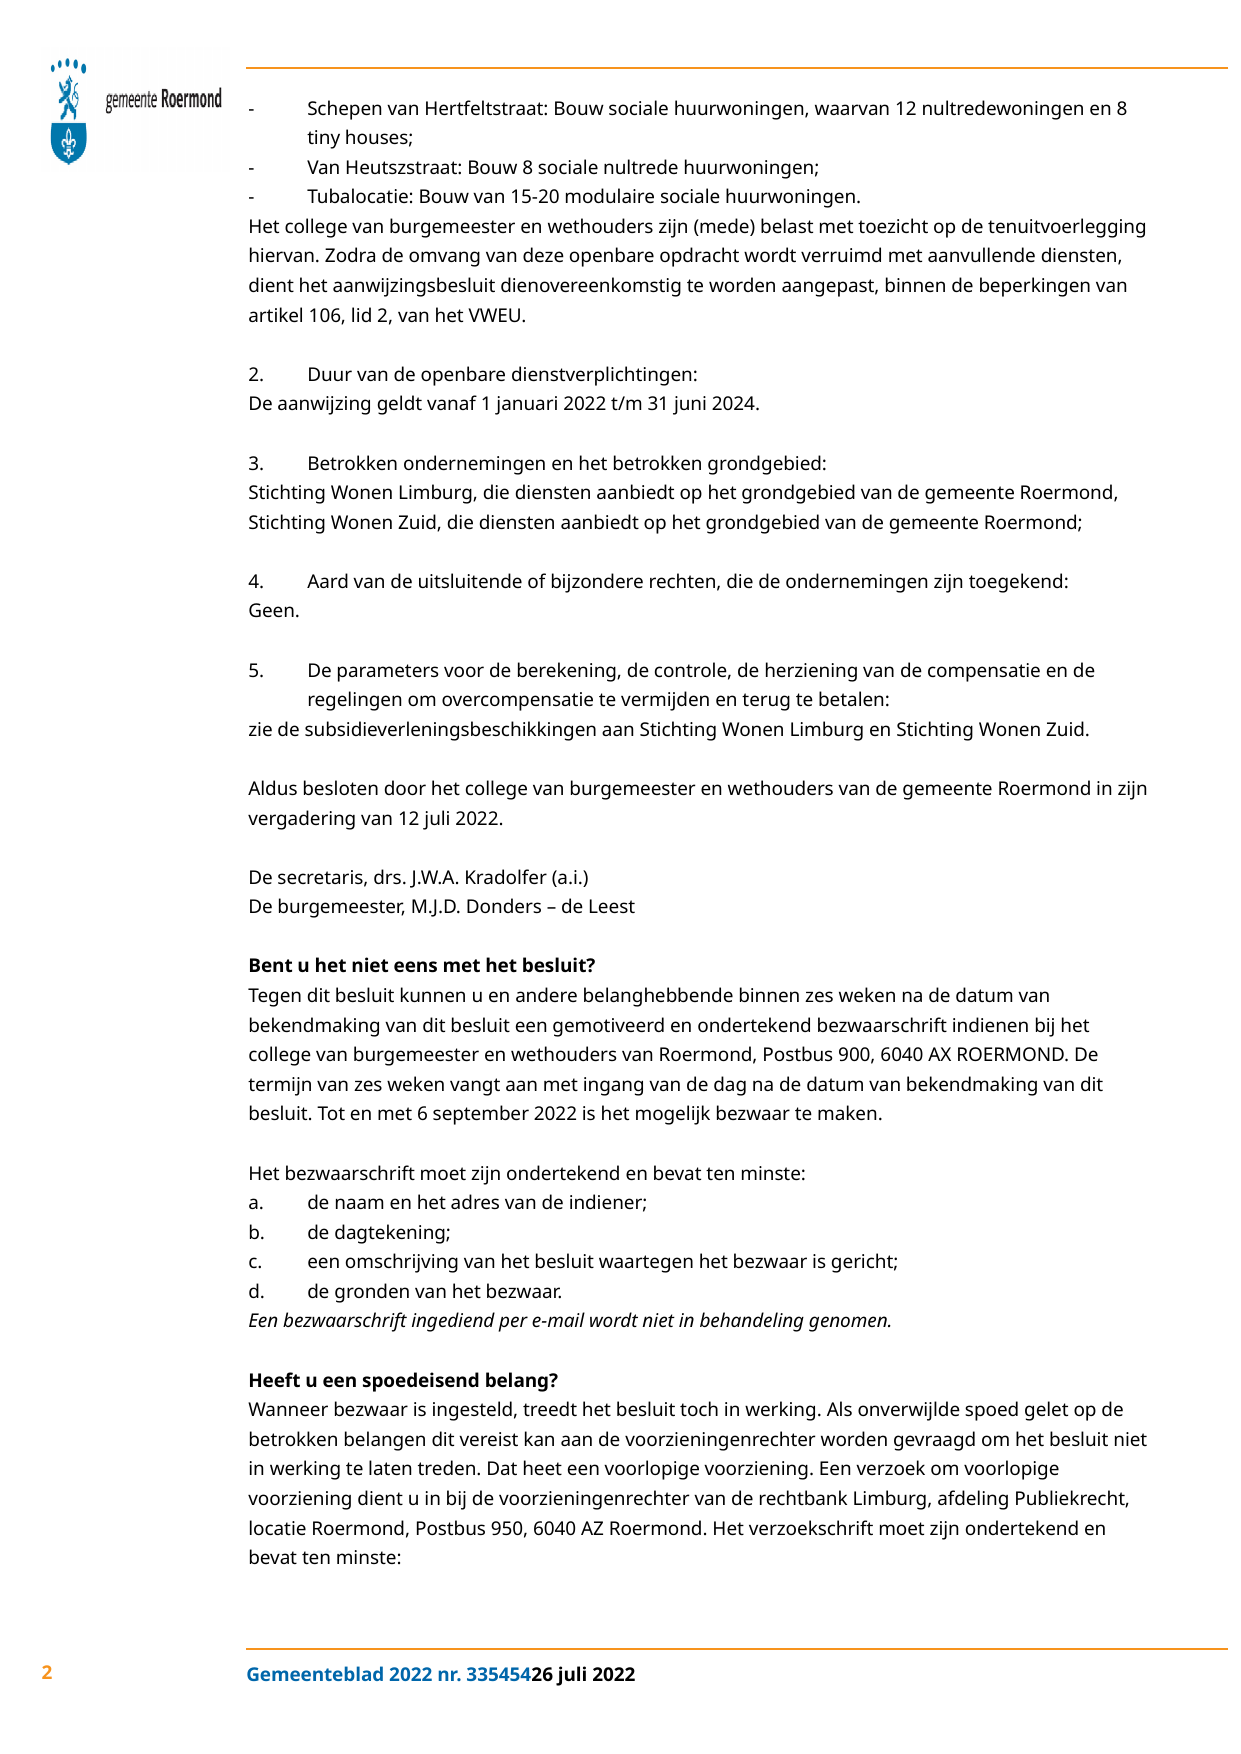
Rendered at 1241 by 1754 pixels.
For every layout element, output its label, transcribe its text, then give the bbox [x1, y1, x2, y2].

text Aldus besloten door het college van burgemeester en wethouders van de gemeente Roermond in zijn vergadering van 12 juli 2022. [248, 775, 1152, 831]
text Wanneer bezwaar is ingesteld, treedt het besluit toch in werking. Als onverwijlde spoed gelet op de betrokken belangen dit vereist kan aan de voorzieningenrechter worden gevraagd om het besluit niet in werking te laten treden. Dat heet een voorlopige voorziening. Een verzoek om voorlopige voorziening dient u in bij de voorzieningenrechter van de rechtbank Limburg, afdeling Publiekrecht, locatie Roermond, Postbus 950, 6040 AZ Roermond. Het verzoekschrift moet zijn ondertekend en bevat ten minste: [248, 1396, 1152, 1570]
text Een bezwaarschrift ingediend per e-mail wordt niet in behandeling genomen. [248, 1308, 1152, 1333]
text De burgemeester, M.J.D. Donders – de Leest [248, 893, 1152, 919]
list de gronden van het bezwaar. [248, 1278, 1152, 1304]
text De secretaris, drs. J.W.A. Kradolfer (a.i.) [248, 864, 1152, 890]
text Geen. [248, 598, 1152, 623]
list Duur van de openbare dienstverplichtingen: [248, 361, 1152, 387]
text Bent u het niet eens met het besluit? [248, 953, 1152, 978]
list een omschrijving van het besluit waartegen het bezwaar is gericht; [248, 1248, 1152, 1274]
text Stichting Wonen Limburg, die diensten aanbiedt op het grondgebied van de gemeente Roermond, [248, 479, 1152, 505]
list Betrokken ondernemingen en het betrokken grondgebied: [248, 450, 1152, 476]
text Heeft u een spoedeisend belang? [248, 1367, 1152, 1393]
list de naam en het adres van de indiener; [248, 1189, 1152, 1215]
list Schepen van Hertfeltstraat: Bouw sociale huurwoningen, waarvan 12 nultredewoningen en 8 tiny houses; [248, 95, 1152, 150]
list Tubalocatie: Bouw van 15-20 modulaire sociale huurwoningen. [248, 183, 1152, 209]
text Het college van burgemeester en wethouders zijn (mede) belast met toezicht op de tenuitvoerlegging hiervan. Zodra de omvang van deze openbare opdracht wordt verruimd met aanvullende diensten, dient het aanwijzingsbesluit dienovereenkomstig te worden aangepast, binnen de beperkingen van artikel 106, lid 2, van het VWEU. [248, 213, 1152, 328]
list Aard van de uitsluitende of bijzondere rechten, die de ondernemingen zijn toegekend: [248, 568, 1152, 594]
text Tegen dit besluit kunnen u en andere belanghebbende binnen zes weken na de datum van bekendmaking van dit besluit een gemotiveerd en ondertekend bezwaarschrift indienen bij het college van burgemeester en wethouders van Roermond, Postbus 900, 6040 AX ROERMOND. De termijn van zes weken vangt aan met ingang van de dag na de datum van bekendmaking van dit besluit. Tot en met 6 september 2022 is het mogelijk bezwaar te maken. [248, 982, 1152, 1126]
list De parameters voor de berekening, de controle, de herziening van de compensatie en de regelingen om overcompensatie te vermijden en terug te betalen: [248, 657, 1152, 712]
text De aanwijzing geldt vanaf 1 januari 2022 t/m 31 juni 2024. [248, 391, 1152, 416]
text zie de subsidieverleningsbeschikkingen aan Stichting Wonen Limburg en Stichting Wonen Zuid. [248, 716, 1152, 742]
list de dagtekening; [248, 1219, 1152, 1245]
picture [41, 47, 231, 172]
text Stichting Wonen Zuid, die diensten aanbiedt op het grondgebied van de gemeente Roermond; [248, 509, 1152, 535]
text Het bezwaarschrift moet zijn ondertekend en bevat ten minste: [248, 1160, 1152, 1186]
list Van Heutszstraat: Bouw 8 sociale nultrede huurwoningen; [248, 154, 1152, 180]
